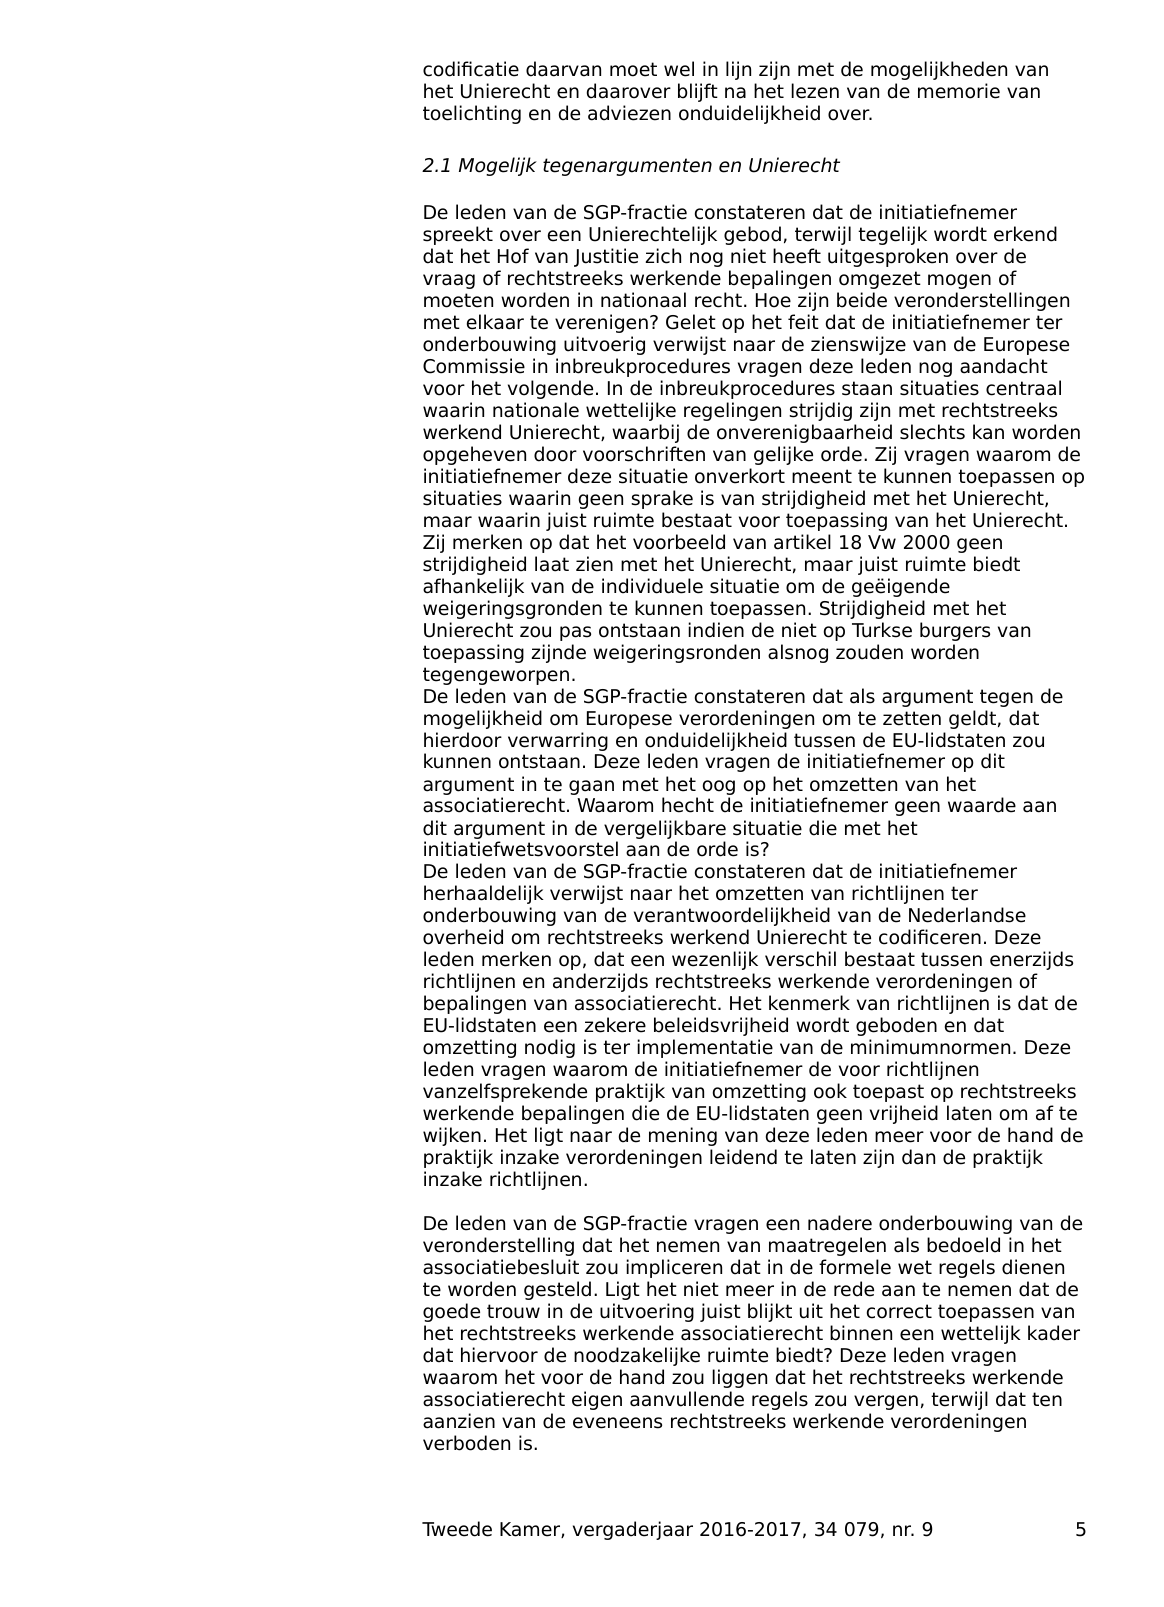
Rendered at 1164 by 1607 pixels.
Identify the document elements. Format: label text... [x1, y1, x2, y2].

text De leden van de SGP-fractie constateren dat als argument tegen de mogelijkheid om Europese verordeningen om te zetten geldt, dat hierdoor verwarring en onduidelijkheid tussen de EU-lidstaten zou kunnen ontstaan. Deze leden vragen de initiatiefnemer op dit argument in te gaan met het oog op het omzetten van het associatierecht. Waarom hecht de initiatiefnemer geen waarde aan dit argument in de vergelijkbare situatie die met het initiatiefwetsvoorstel aan de orde is? [422, 686, 1087, 861]
text De leden van de SGP-fractie constateren dat de initiatiefnemer spreekt over een Unierechtelijk gebod, terwijl tegelijk wordt erkend dat het Hof van Justitie zich nog niet heeft uitgesproken over de vraag of rechtstreeks werkende bepalingen omgezet mogen of moeten worden in nationaal recht. Hoe zijn beide veronderstellingen met elkaar te verenigen? Gelet op het feit dat de initiatiefnemer ter onderbouwing uitvoerig verwijst naar de zienswijze van de Europese Commissie in inbreukprocedures vragen deze leden nog aandacht voor het volgende. In de inbreukprocedures staan situaties centraal waarin nationale wettelijke regelingen strijdig zijn met rechtstreeks werkend Unierecht, waarbij de onverenigbaarheid slechts kan worden opgeheven door voorschriften van gelijke orde. Zij vragen waarom de initiatiefnemer deze situatie onverkort meent te kunnen toepassen op situaties waarin geen sprake is van strijdigheid met het Unierecht, maar waarin juist ruimte bestaat voor toepassing van het Unierecht. Zij merken op dat het voorbeeld van artikel 18 Vw 2000 geen strijdigheid laat zien met het Unierecht, maar juist ruimte biedt afhankelijk van de individuele situatie om de geëigende weigeringsgronden te kunnen toepassen. Strijdigheid met het Unierecht zou pas ontstaan indien de niet op Turkse burgers van toepassing zijnde weigeringsronden alsnog zouden worden tegengeworpen. [422, 202, 1087, 686]
text De leden van de SGP-fractie vragen een nadere onderbouwing van de veronderstelling dat het nemen van maatregelen als bedoeld in het associatiebesluit zou impliceren dat in de formele wet regels dienen te worden gesteld. Ligt het niet meer in de rede aan te nemen dat de goede trouw in de uitvoering juist blijkt uit het correct toepassen van het rechtstreeks werkende associatierecht binnen een wettelijk kader dat hiervoor de noodzakelijke ruimte biedt? Deze leden vragen waarom het voor de hand zou liggen dat het rechtstreeks werkende associatierecht eigen aanvullende regels zou vergen, terwijl dat ten aanzien van de eveneens rechtstreeks werkende verordeningen verboden is. [422, 1213, 1087, 1455]
subtitle 2.1 Mogelijk tegenargumenten en Unierecht [422, 155, 1087, 177]
text De leden van de SGP-fractie constateren dat de initiatiefnemer herhaaldelijk verwijst naar het omzetten van richtlijnen ter onderbouwing van de verantwoordelijkheid van de Nederlandse overheid om rechtstreeks werkend Unierecht te codificeren. Deze leden merken op, dat een wezenlijk verschil bestaat tussen enerzijds richtlijnen en anderzijds rechtstreeks werkende verordeningen of bepalingen van associatierecht. Het kenmerk van richtlijnen is dat de EU-lidstaten een zekere beleidsvrijheid wordt geboden en dat omzetting nodig is ter implementatie van de minimumnormen. Deze leden vragen waarom de initiatiefnemer de voor richtlijnen vanzelfsprekende praktijk van omzetting ook toepast op rechtstreeks werkende bepalingen die de EU-lidstaten geen vrijheid laten om af te wijken. Het ligt naar de mening van deze leden meer voor de hand de praktijk inzake verordeningen leidend te laten zijn dan de praktijk inzake richtlijnen. [422, 861, 1087, 1191]
text codificatie daarvan moet wel in lijn zijn met de mogelijkheden van het Unierecht en daarover blijft na het lezen van de memorie van toelichting en de adviezen onduidelijkheid over. [422, 59, 1087, 125]
